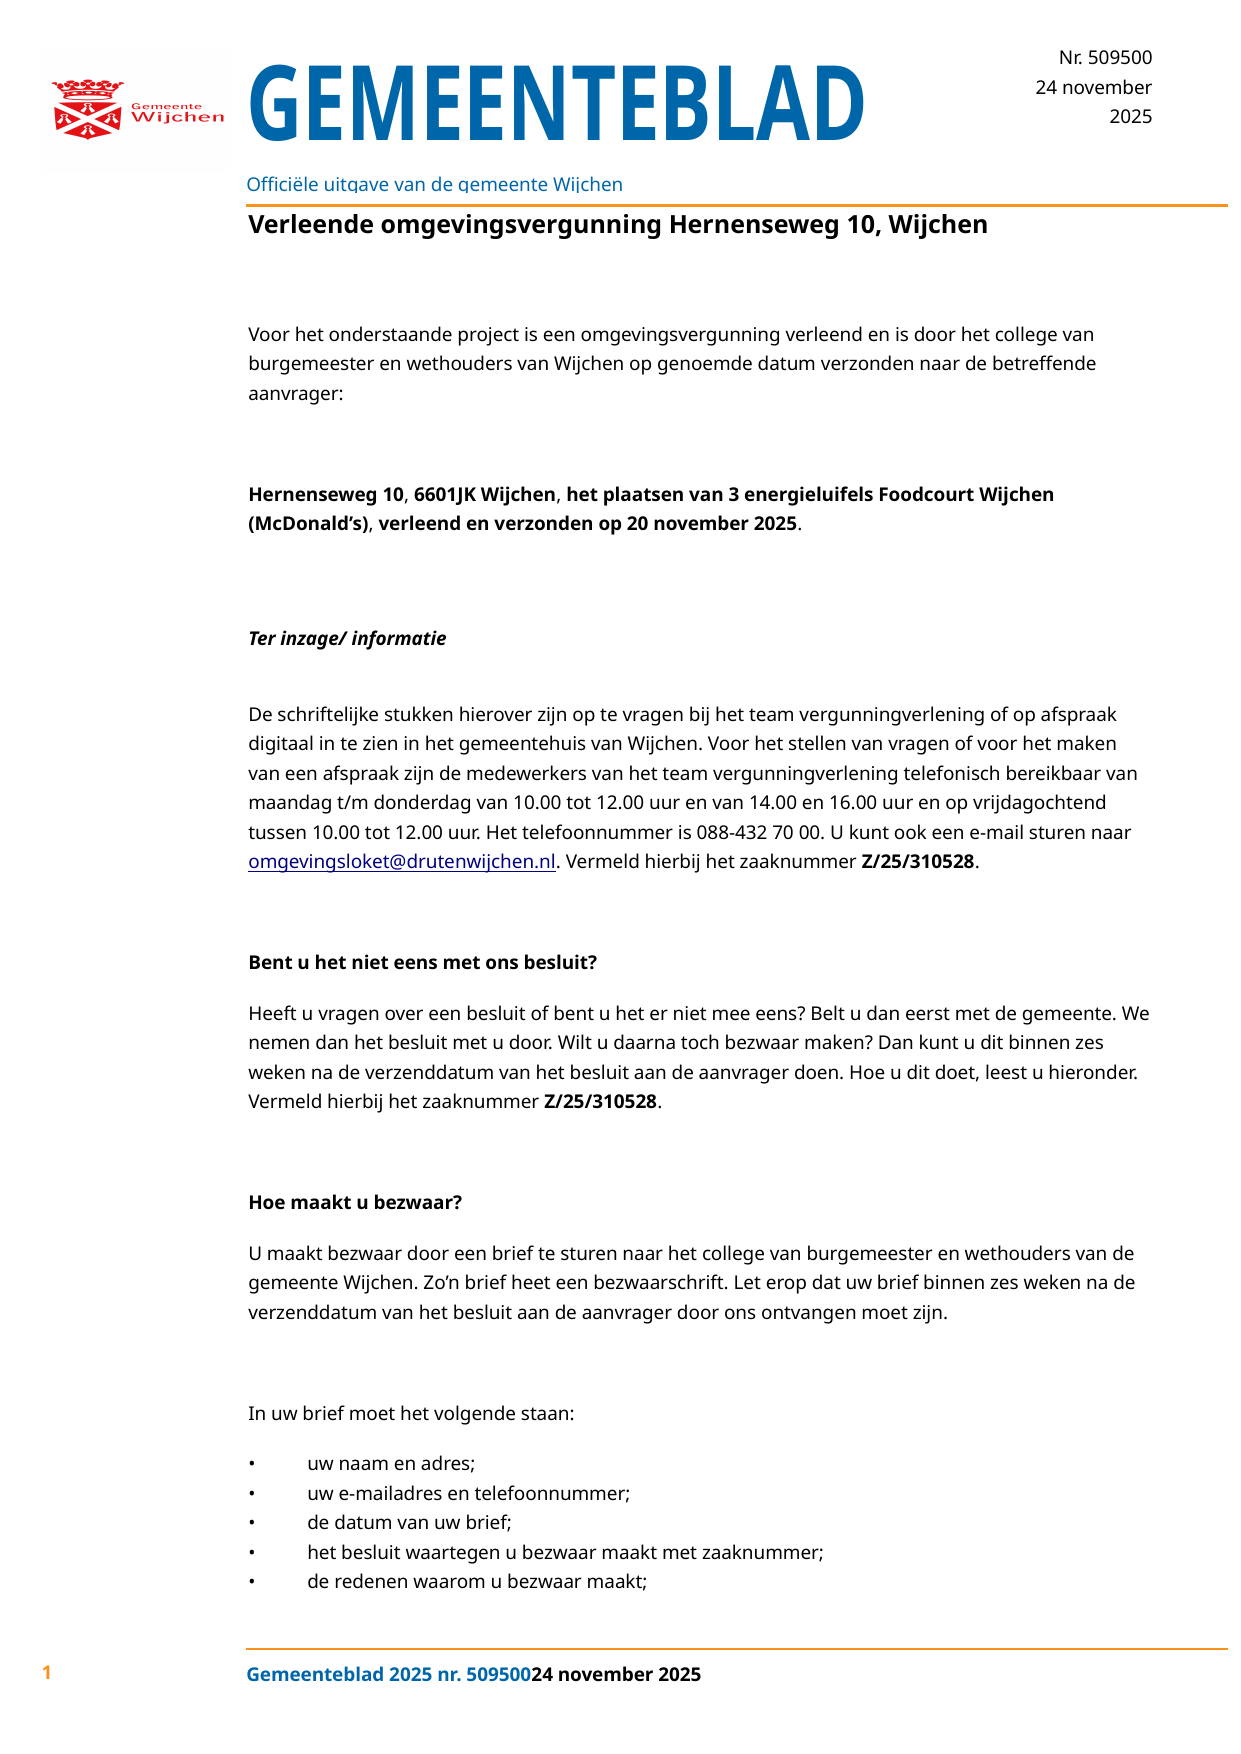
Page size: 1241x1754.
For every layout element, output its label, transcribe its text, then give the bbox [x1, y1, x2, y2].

text Ter inzage/ informatie [248, 625, 1152, 650]
list het besluit waartegen u bezwaar maakt met zaaknummer; [248, 1539, 1152, 1565]
text Bent u het niet eens met ons besluit? [248, 949, 1152, 975]
text Verleende omgevingsvergunning Hernenseweg 10, Wijchen [248, 207, 1152, 241]
text In uw brief moet het volgende staan: [248, 1400, 1152, 1426]
list de datum van uw brief; [248, 1509, 1152, 1535]
text Heeft u vragen over een besluit of bent u het er niet mee eens? Belt u dan eerst met de gemeente. We nemen dan het besluit met u door. Wilt u daarna toch bezwaar maken? Dan kunt u dit binnen zes weken na de verzenddatum van het besluit aan de aanvrager doen. Hoe u dit doet, leest u hieronder. Vermeld hierbij het zaaknummer Z/25/310528. [248, 1000, 1152, 1114]
text Voor het onderstaande project is een omgevingsvergunning verleend en is door het college van burgemeester en wethouders van Wijchen op genoemde datum verzonden naar de betreffende aanvrager: [248, 321, 1152, 406]
text De schriftelijke stukken hierover zijn op te vragen bij het team vergunningverlening of op afspraak digitaal in te zien in het gemeentehuis van Wijchen. Voor het stellen van vragen of voor het maken van een afspraak zijn de medewerkers van het team vergunningverlening telefonisch bereikbaar van maandag t/m donderdag van 10.00 tot 12.00 uur en van 14.00 en 16.00 uur en op vrijdagochtend tussen 10.00 tot 12.00 uur. Het telefoonnummer is 088-432 70 00. U kunt ook een e-mail sturen naar omgevingsloket@drutenwijchen.nl. Vermeld hierbij het zaaknummer Z/25/310528. [248, 701, 1152, 874]
list uw naam en adres; [248, 1450, 1152, 1476]
picture [41, 47, 231, 172]
text Hernenseweg 10, 6601JK Wijchen, het plaatsen van 3 energieluifels Foodcourt Wijchen (McDonald’s), verleend en verzonden op 20 november 2025. [248, 481, 1152, 536]
text U maakt bezwaar door een brief te sturen naar het college van burgemeester en wethouders van de gemeente Wijchen. Zo’n brief heet een bezwaarschrift. Let erop dat uw brief binnen zes weken na de verzenddatum van het besluit aan de aanvrager door ons ontvangen moet zijn. [248, 1240, 1152, 1325]
list de redenen waarom u bezwaar maakt; [248, 1569, 1152, 1594]
text Hoe maakt u bezwaar? [248, 1189, 1152, 1215]
list uw e-mailadres en telefoonnummer; [248, 1480, 1152, 1506]
